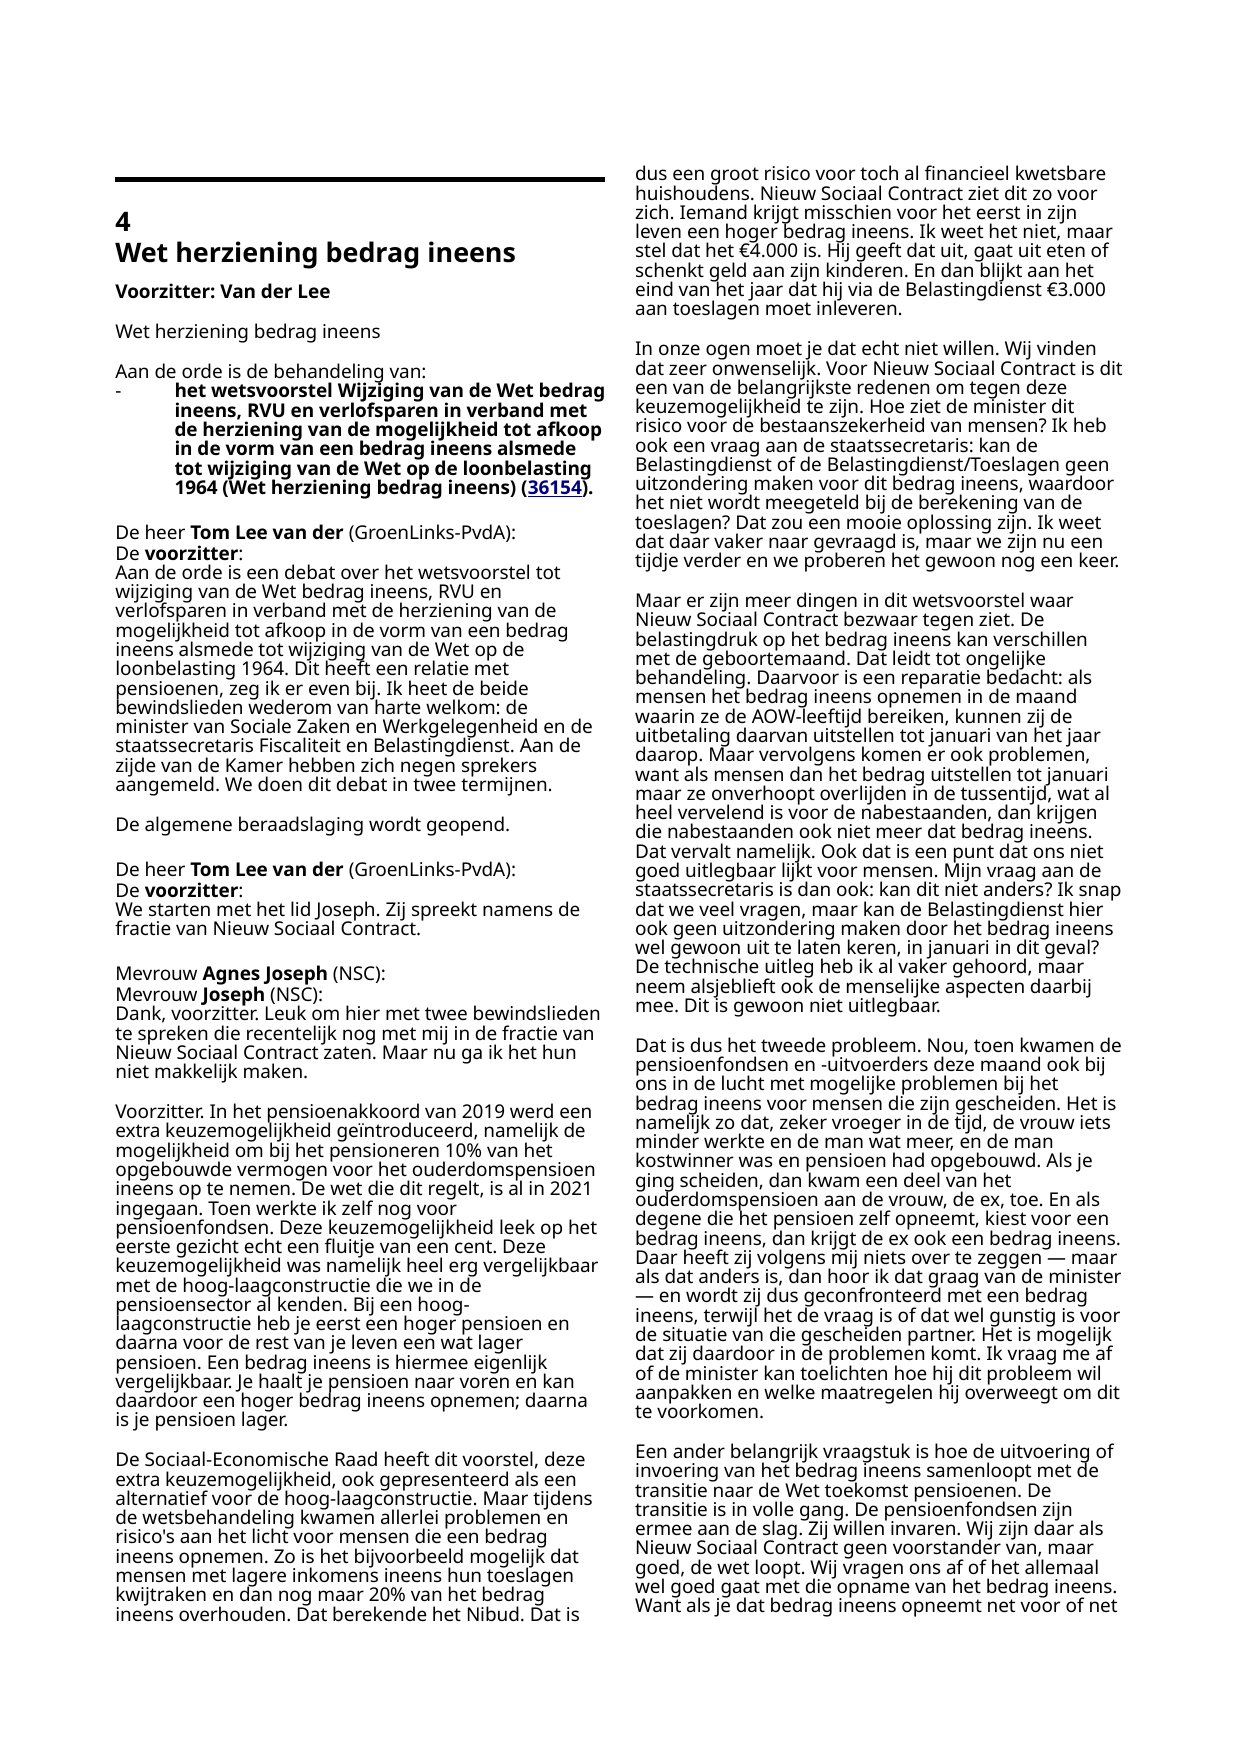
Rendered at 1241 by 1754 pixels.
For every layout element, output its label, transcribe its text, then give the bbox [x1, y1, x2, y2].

text Wet herziening bedrag ineens [115, 239, 605, 283]
text In onze ogen moet je dat echt niet willen. Wij vinden dat zeer onwenselijk. Voor Nieuw Sociaal Contract is dit een van de belangrijkste redenen om tegen deze keuzemogelijkheid te zijn. Hoe ziet de minister dit risico voor de bestaanszekerheid van mensen? Ik heb ook een vraag aan de staatssecretaris: kan de Belastingdienst of de Belastingdienst/Toeslagen geen uitzondering maken voor dit bedrag ineens, waardoor het niet wordt meegeteld bij de berekening van de toeslagen? Dat zou een mooie oplossing zijn. Ik weet dat daar vaker naar gevraagd is, maar we zijn nu een tijdje verder en we proberen het gewoon nog een keer. [635, 340, 1125, 571]
text 4 [115, 203, 605, 239]
text Aan de orde is de behandeling van: [115, 363, 605, 382]
text Mevrouw Agnes Joseph (NSC): [115, 960, 605, 986]
text Mevrouw Joseph (NSC): [115, 986, 605, 1005]
text De voorzitter: [115, 882, 605, 901]
text Dat is dus het tweede probleem. Nou, toen kwamen de pensioenfondsen en -uitvoerders deze maand ook bij ons in de lucht met mogelijke problemen bij het bedrag ineens voor mensen die zijn gescheiden. Het is namelijk zo dat, zeker vroeger in de tijd, de vrouw iets minder werkte en de man wat meer, en de man kostwinner was en pensioen had opgebouwd. Als je ging scheiden, dan kwam een deel van het ouderdomspensioen aan de vrouw, de ex, toe. En als degene die het pensioen zelf opneemt, kiest voor een bedrag ineens, dan krijgt de ex ook een bedrag ineens. Daar heeft zij volgens mij niets over te zeggen — maar als dat anders is, dan hoor ik dat graag van de minister — en wordt zij dus geconfronteerd met een bedrag ineens, terwijl het de vraag is of dat wel gunstig is voor de situatie van die gescheiden partner. Het is mogelijk dat zij daardoor in de problemen komt. Ik vraag me af of de minister kan toelichten hoe hij dit probleem wil aanpakken en welke maatregelen hij overweegt om dit te voorkomen. [635, 1037, 1125, 1422]
text Voorzitter: Van der Lee [115, 283, 605, 302]
text De algemene beraadslaging wordt geopend. [115, 816, 605, 835]
text Voorzitter. In het pensioenakkoord van 2019 werd een extra keuzemogelijkheid geïntroduceerd, namelijk de mogelijkheid om bij het pensioneren 10% van het opgebouwde vermogen voor het ouderdomspensioen ineens op te nemen. De wet die dit regelt, is al in 2021 ingegaan. Toen werkte ik zelf nog voor pensioenfondsen. Deze keuzemogelijkheid leek op het eerste gezicht echt een fluitje van een cent. Deze keuzemogelijkheid was namelijk heel erg vergelijkbaar met de hoog-laagconstructie die we in de pensioensector al kenden. Bij een hoog-laagconstructie heb je eerst een hoger pensioen en daarna voor de rest van je leven een wat lager pensioen. Een bedrag ineens is hiermee eigenlijk vergelijkbaar. Je haalt je pensioen naar voren en kan daardoor een hoger bedrag ineens opnemen; daarna is je pensioen lager. [115, 1103, 605, 1431]
text Aan de orde is een debat over het wetsvoorstel tot wijziging van de Wet bedrag ineens, RVU en verlofsparen in verband met de herziening van de mogelijkheid tot afkoop in de vorm van een bedrag ineens alsmede tot wijziging van de Wet op de loonbelasting 1964. Dit heeft een relatie met pensioenen, zeg ik er even bij. Ik heet de beide bewindslieden wederom van harte welkom: de minister van Sociale Zaken en Werkgelegenheid en de staatssecretaris Fiscaliteit en Belastingdienst. Aan de zijde van de Kamer hebben zich negen sprekers aangemeld. We doen dit debat in twee termijnen. [115, 564, 605, 795]
text De heer Tom Lee van der (GroenLinks-PvdA): [115, 856, 605, 882]
text De heer Tom Lee van der (GroenLinks-PvdA): [115, 519, 605, 544]
text De Sociaal-Economische Raad heeft dit voorstel, deze extra keuzemogelijkheid, ook gepresenteerd als een alternatief voor de hoog-laagconstructie. Maar tijdens de wetsbehandeling kwamen allerlei problemen en risico's aan het licht voor mensen die een bedrag ineens opnemen. Zo is het bijvoorbeeld mogelijk dat mensen met lagere inkomens ineens hun toeslagen kwijtraken en dan nog maar 20% van het bedrag ineens overhouden. Dat berekende het Nibud. Dat is [115, 1451, 605, 1625]
text dus een groot risico voor toch al financieel kwetsbare huishoudens. Nieuw Sociaal Contract ziet dit zo voor zich. Iemand krijgt misschien voor het eerst in zijn leven een hoger bedrag ineens. Ik weet het niet, maar stel dat het €4.000 is. Hij geeft dat uit, gaat uit eten of schenkt geld aan zijn kinderen. En dan blijkt aan het eind van het jaar dat hij via de Belastingdienst €3.000 aan toeslagen moet inleveren. [635, 165, 1125, 319]
text Een ander belangrijk vraagstuk is hoe de uitvoering of invoering van het bedrag ineens samenloopt met de transitie naar de Wet toekomst pensioenen. De transitie is in volle gang. De pensioenfondsen zijn ermee aan de slag. Zij willen invaren. Wij zijn daar als Nieuw Sociaal Contract geen voorstander van, maar goed, de wet loopt. Wij vragen ons af of het allemaal wel goed gaat met die opname van het bedrag ineens. Want als je dat bedrag ineens opneemt net voor of net [635, 1443, 1125, 1616]
text Dank, voorzitter. Leuk om hier met twee bewindslieden te spreken die recentelijk nog met mij in de fractie van Nieuw Sociaal Contract zaten. Maar nu ga ik het hun niet makkelijk maken. [115, 1005, 605, 1082]
text Maar er zijn meer dingen in dit wetsvoorstel waar Nieuw Sociaal Contract bezwaar tegen ziet. De belastingdruk op het bedrag ineens kan verschillen met de geboortemaand. Dat leidt tot ongelijke behandeling. Daarvoor is een reparatie bedacht: als mensen het bedrag ineens opnemen in de maand waarin ze de AOW-leeftijd bereiken, kunnen zij de uitbetaling daarvan uitstellen tot januari van het jaar daarop. Maar vervolgens komen er ook problemen, want als mensen dan het bedrag uitstellen tot januari maar ze onverhoopt overlijden in de tussentijd, wat al heel vervelend is voor de nabestaanden, dan krijgen die nabestaanden ook niet meer dat bedrag ineens. Dat vervalt namelijk. Ook dat is een punt dat ons niet goed uitlegbaar lijkt voor mensen. Mijn vraag aan de staatssecretaris is dan ook: kan dit niet anders? Ik snap dat we veel vragen, maar kan de Belastingdienst hier ook geen uitzondering maken door het bedrag ineens wel gewoon uit te laten keren, in januari in dit geval? De technische uitleg heb ik al vaker gehoord, maar neem alsjeblieft ook de menselijke aspecten daarbij mee. Dit is gewoon niet uitlegbaar. [635, 592, 1125, 1016]
list het wetsvoorstel Wijziging van de Wet bedrag ineens, RVU en verlofsparen in verband met de herziening van de mogelijkheid tot afkoop in de vorm van een bedrag ineens alsmede tot wijziging van de Wet op de loonbelasting 1964 (Wet herziening bedrag ineens) (36154). [115, 382, 605, 498]
text Wet herziening bedrag ineens [115, 323, 605, 342]
text We starten met het lid Joseph. Zij spreekt namens de fractie van Nieuw Sociaal Contract. [115, 901, 605, 939]
text De voorzitter: [115, 544, 605, 564]
